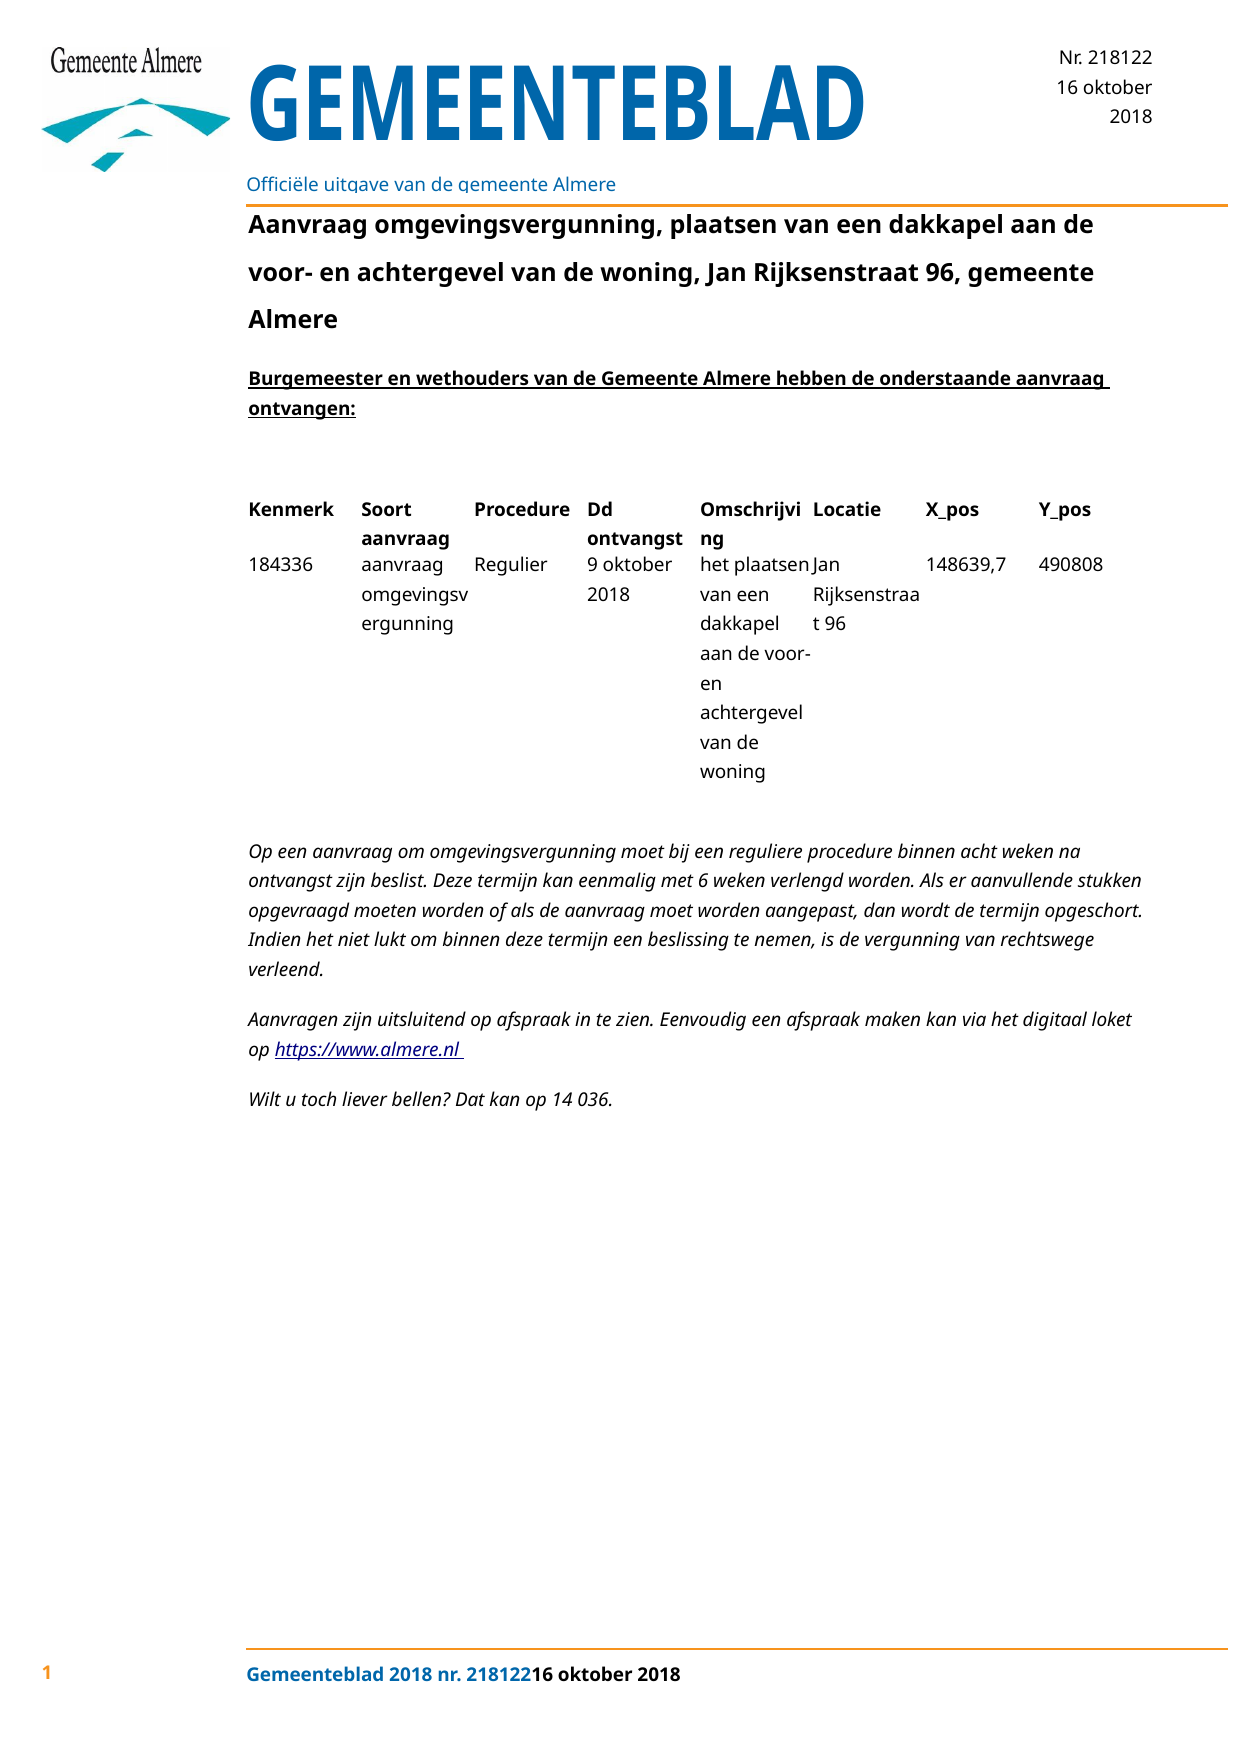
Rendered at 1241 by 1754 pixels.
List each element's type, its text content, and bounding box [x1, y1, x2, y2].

table_cell het plaatsen van een dakkapel aan de voor- en achtergevel van de woning [700, 551, 813, 784]
text Wilt u toch liever bellen? Dat kan op 14 036. [248, 1087, 1152, 1112]
table_cell 490808 [1039, 551, 1152, 784]
text Aanvraag omgevingsvergunning, plaatsen van een dakkapel aan de voor- en achtergevel van de woning, Jan Rijksenstraat 96, gemeente Almere [248, 207, 1152, 336]
table_header Kenmerk [248, 496, 361, 551]
table_header Procedure [474, 496, 587, 551]
picture [41, 47, 231, 172]
table_cell Jan Rijksenstraat 96 [813, 551, 926, 784]
table_cell Regulier [474, 551, 587, 784]
table_header Y_pos [1039, 496, 1152, 551]
table_cell aanvraag omgevingsvergunning [361, 551, 474, 784]
table_cell 9 oktober 2018 [587, 551, 700, 784]
table_cell 148639,7 [926, 551, 1038, 784]
table_header Dd ontvangst [587, 496, 700, 551]
table_header Soort aanvraag [361, 496, 474, 551]
text Op een aanvraag om omgevingsvergunning moet bij een reguliere procedure binnen acht weken na ontvangst zijn beslist. Deze termijn kan eenmalig met 6 weken verlengd worden. Als er aanvullende stukken opgevraagd moeten worden of als de aanvraag moet worden aangepast, dan wordt de termijn opgeschort. Indien het niet lukt om binnen deze termijn een beslissing te nemen, is de vergunning van rechtswege verleend. [248, 838, 1152, 982]
text Aanvragen zijn uitsluitend op afspraak in te zien. Eenvoudig een afspraak maken kan via het digitaal loket op https://www.almere.nl [248, 1007, 1152, 1062]
table_header X_pos [926, 496, 1038, 551]
table_header Locatie [813, 496, 926, 551]
table_cell 184336 [248, 551, 361, 784]
table_header Omschrijving [700, 496, 813, 551]
text Burgemeester en wethouders van de Gemeente Almere hebben de onderstaande aanvraag ontvangen: [248, 366, 1152, 421]
